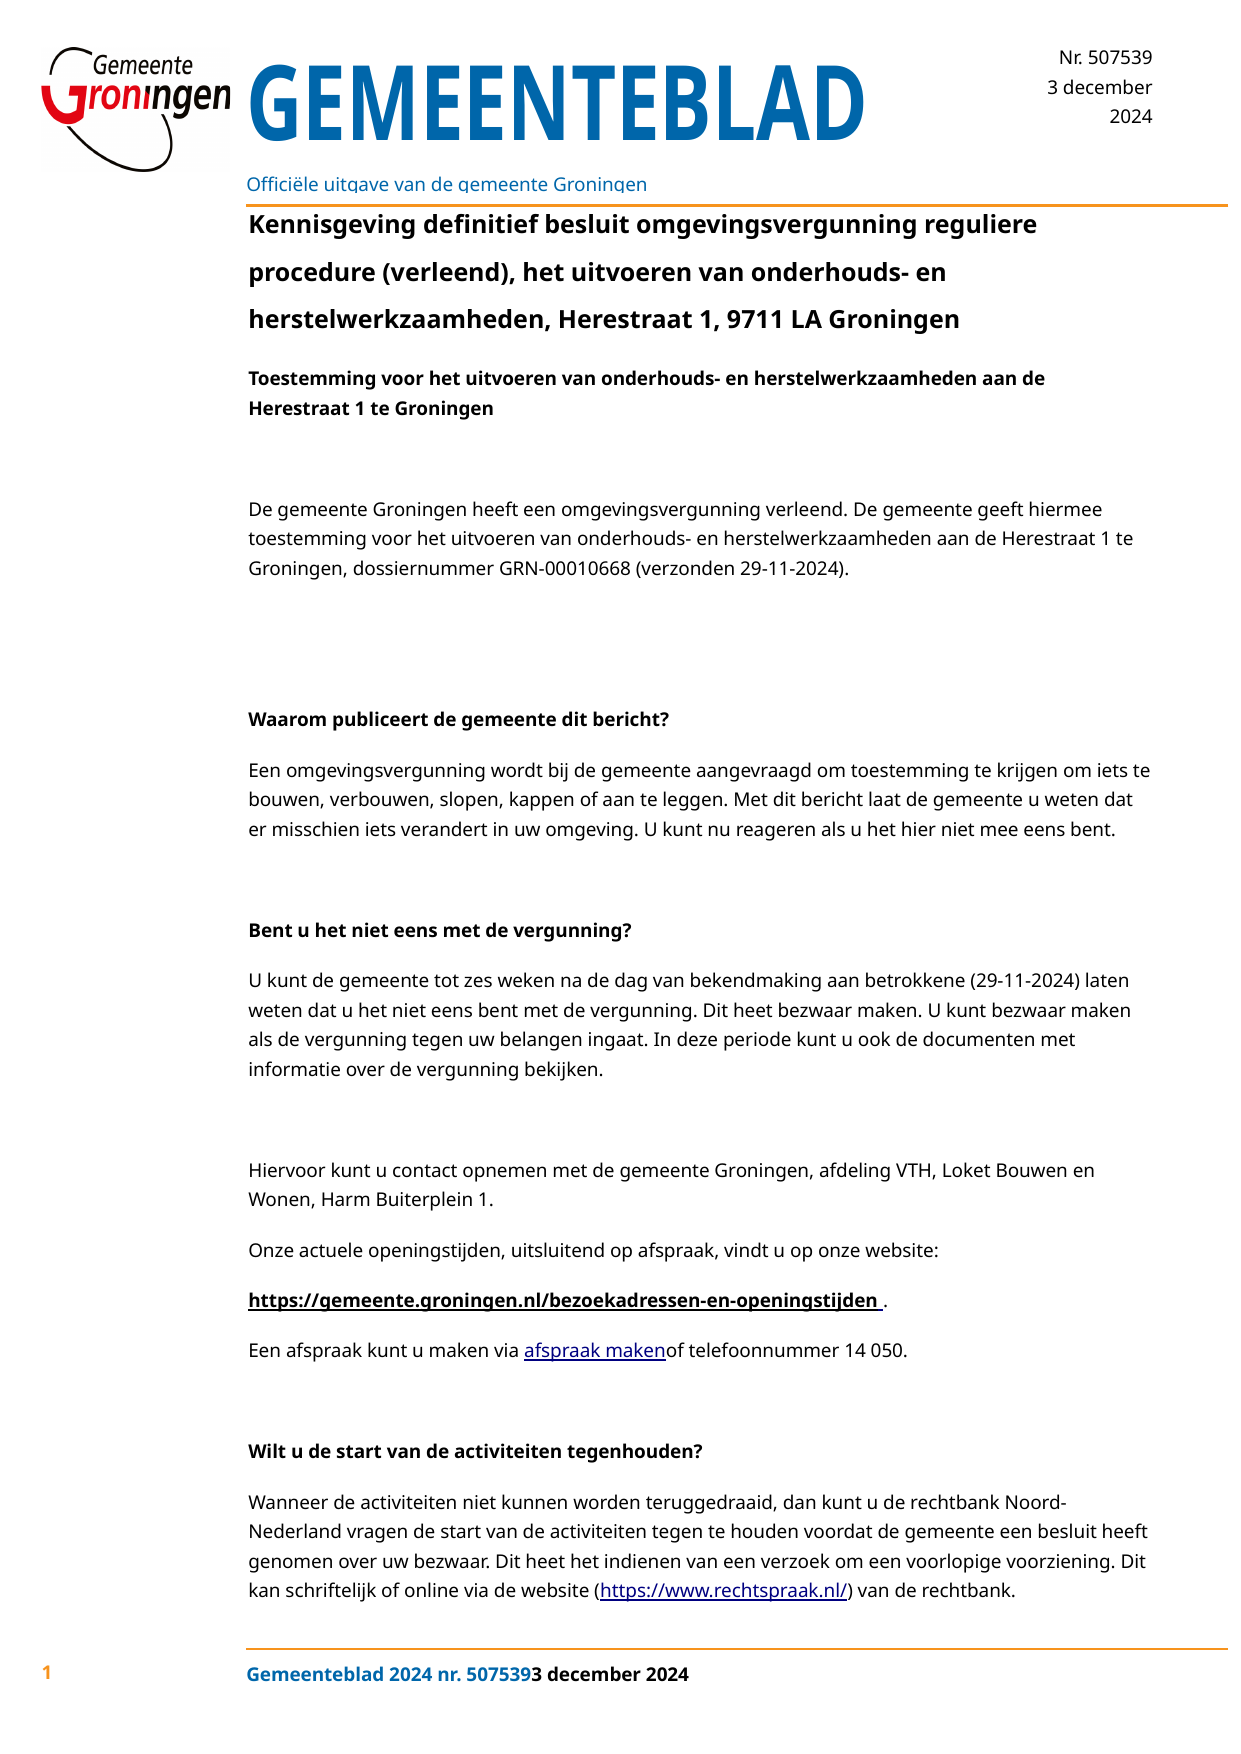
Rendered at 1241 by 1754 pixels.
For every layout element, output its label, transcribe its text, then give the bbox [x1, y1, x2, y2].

picture [41, 47, 231, 172]
text Bent u het niet eens met de vergunning? [248, 917, 1152, 942]
text Onze actuele openingstijden, uitsluitend op afspraak, vindt u op onze website: [248, 1237, 1152, 1262]
text Kennisgeving definitief besluit omgevingsvergunning reguliere procedure (verleend), het uitvoeren van onderhouds- en herstelwerkzaamheden, Herestraat 1, 9711 LA Groningen [248, 207, 1152, 336]
text De gemeente Groningen heeft een omgevingsvergunning verleend. De gemeente geeft hiermee toestemming voor het uitvoeren van onderhouds- en herstelwerkzaamheden aan de Herestraat 1 te Groningen, dossiernummer GRN-00010668 (verzonden 29-11-2024). [248, 496, 1152, 581]
text Een afspraak kunt u maken via afspraak makenof telefoonnummer 14 050. [248, 1338, 1152, 1363]
text Waarom publiceert de gemeente dit bericht? [248, 706, 1152, 732]
text Wanneer de activiteiten niet kunnen worden teruggedraaid, dan kunt u de rechtbank Noord-Nederland vragen de start van de activiteiten tegen te houden voordat de gemeente een besluit heeft genomen over uw bezwaar. Dit heet het indienen van een verzoek om een voorlopige voorziening. Dit kan schriftelijk of online via de website (https://www.rechtspraak.nl/) van de rechtbank. [248, 1489, 1152, 1603]
text U kunt de gemeente tot zes weken na de dag van bekendmaking aan betrokkene (29-11-2024) laten weten dat u het niet eens bent met de vergunning. Dit heet bezwaar maken. U kunt bezwaar maken als de vergunning tegen uw belangen ingaat. In deze periode kunt u ook de documenten met informatie over de vergunning bekijken. [248, 967, 1152, 1082]
text Wilt u de start van de activiteiten tegenhouden? [248, 1438, 1152, 1464]
text Hiervoor kunt u contact opnemen met de gemeente Groningen, afdeling VTH, Loket Bouwen en Wonen, Harm Buiterplein 1. [248, 1157, 1152, 1212]
text Toestemming voor het uitvoeren van onderhouds- en herstelwerkzaamheden aan de Herestraat 1 te Groningen [248, 366, 1152, 421]
text https://gemeente.groningen.nl/bezoekadressen-en-openingstijden . [248, 1287, 1152, 1313]
text Een omgevingsvergunning wordt bij de gemeente aangevraagd om toestemming te krijgen om iets te bouwen, verbouwen, slopen, kappen of aan te leggen. Met dit bericht laat de gemeente u weten dat er misschien iets verandert in uw omgeving. U kunt nu reageren als u het hier niet mee eens bent. [248, 757, 1152, 842]
